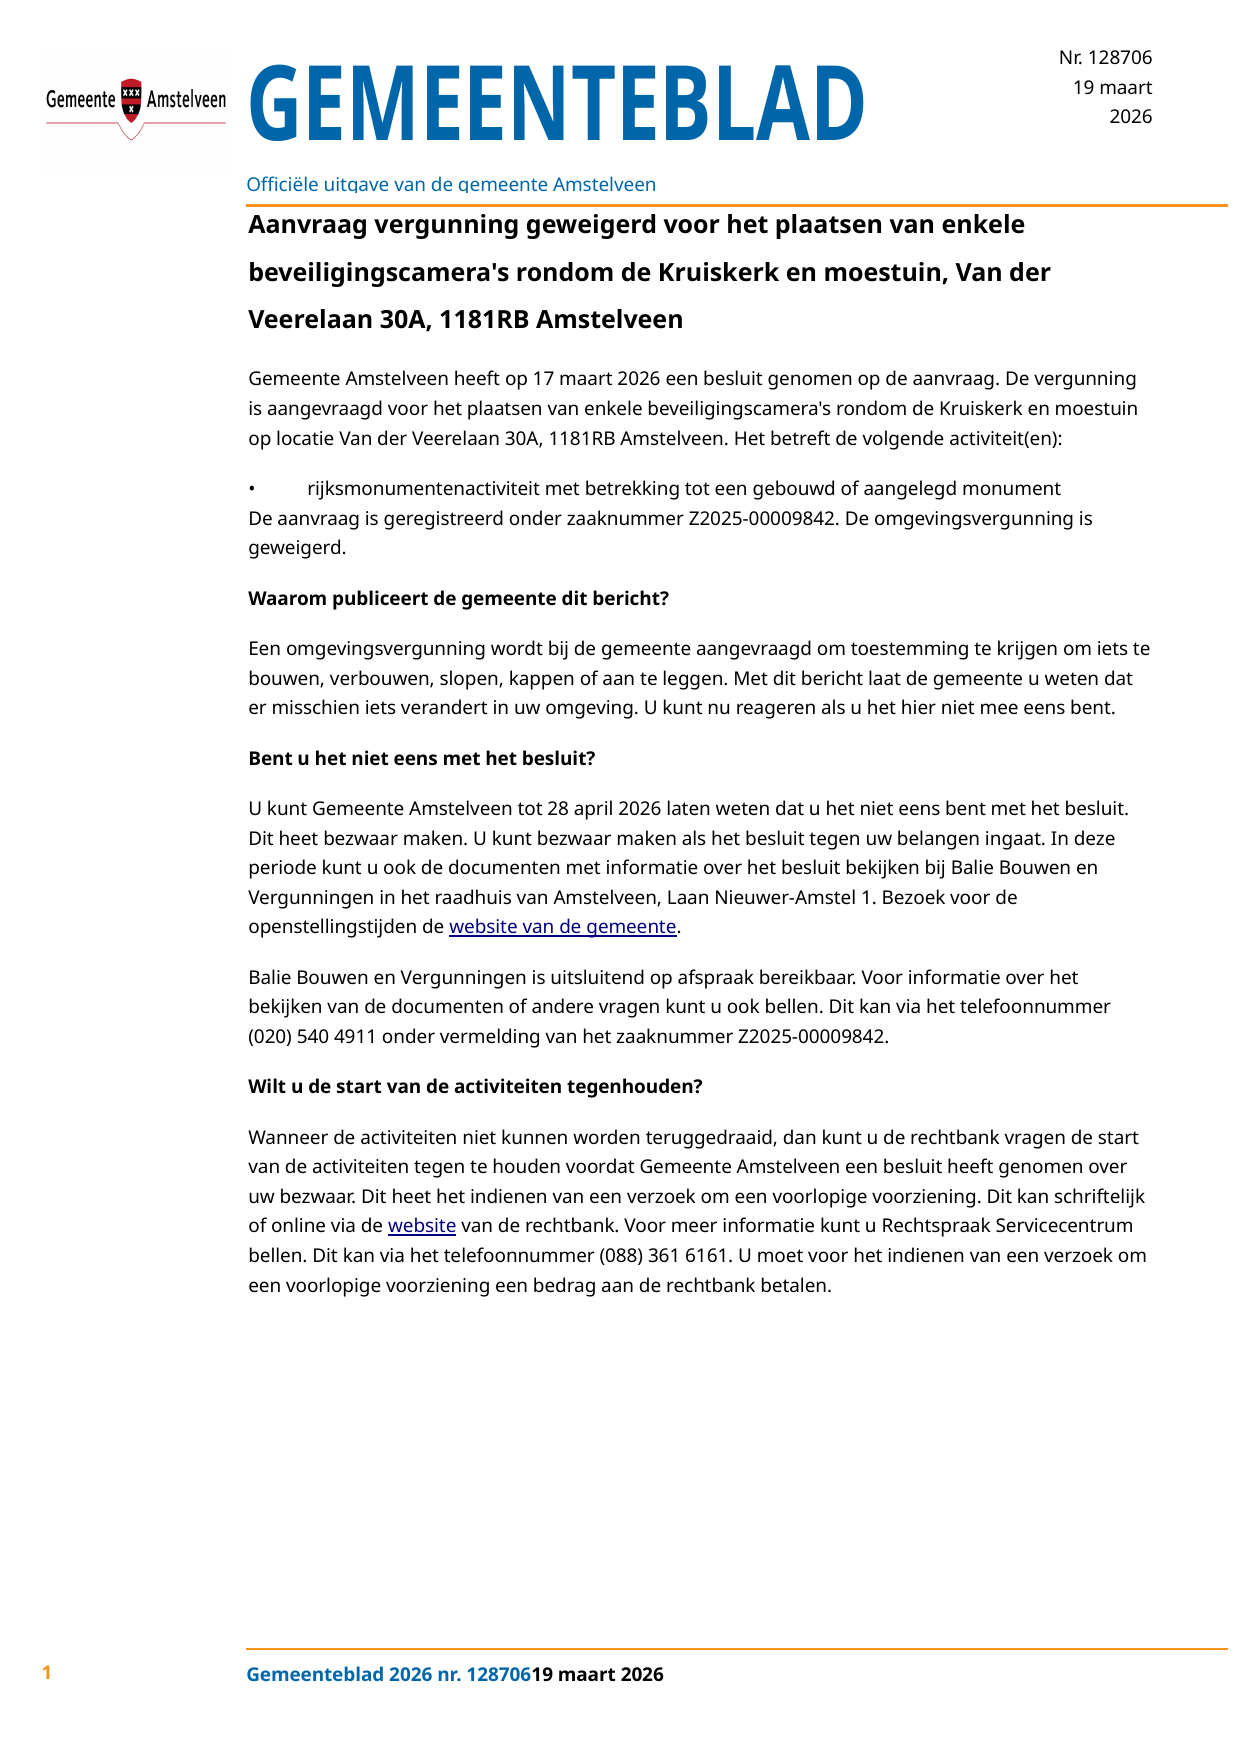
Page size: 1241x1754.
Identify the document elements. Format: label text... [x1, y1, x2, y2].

picture [41, 47, 231, 172]
text Een omgevingsvergunning wordt bij de gemeente aangevraagd om toestemming te krijgen om iets te bouwen, verbouwen, slopen, kappen of aan te leggen. Met dit bericht laat de gemeente u weten dat er misschien iets verandert in uw omgeving. U kunt nu reageren als u het hier niet mee eens bent. [248, 635, 1152, 720]
text Aanvraag vergunning geweigerd voor het plaatsen van enkele beveiligingscamera's rondom de Kruiskerk en moestuin, Van der Veerelaan 30A, 1181RB Amstelveen [248, 207, 1152, 336]
text Bent u het niet eens met het besluit? [248, 745, 1152, 770]
list rijksmonumentenactiviteit met betrekking tot een gebouwd of aangelegd monument [248, 475, 1152, 501]
text De aanvraag is geregistreerd onder zaaknummer Z2025-00009842. De omgevingsvergunning is geweigerd. [248, 505, 1152, 560]
text Balie Bouwen en Vergunningen is uitsluitend op afspraak bereikbaar. Voor informatie over het bekijken van de documenten of andere vragen kunt u ook bellen. Dit kan via het telefoonnummer (020) 540 4911 onder vermelding van het zaaknummer Z2025-00009842. [248, 964, 1152, 1049]
text Wilt u de start van de activiteiten tegenhouden? [248, 1073, 1152, 1099]
text Waarom publiceert de gemeente dit bericht? [248, 585, 1152, 610]
text Gemeente Amstelveen heeft op 17 maart 2026 een besluit genomen op de aanvraag. De vergunning is aangevraagd voor het plaatsen van enkele beveiligingscamera's rondom de Kruiskerk en moestuin op locatie Van der Veerelaan 30A, 1181RB Amstelveen. Het betreft de volgende activiteit(en): [248, 366, 1152, 450]
text Wanneer de activiteiten niet kunnen worden teruggedraaid, dan kunt u de rechtbank vragen de start van de activiteiten tegen te houden voordat Gemeente Amstelveen een besluit heeft genomen over uw bezwaar. Dit heet het indienen van een verzoek om een voorlopige voorziening. Dit kan schriftelijk of online via de website van de rechtbank. Voor meer informatie kunt u Rechtspraak Servicecentrum bellen. Dit kan via het telefoonnummer (088) 361 6161. U moet voor het indienen van een verzoek om een voorlopige voorziening een bedrag aan de rechtbank betalen. [248, 1124, 1152, 1297]
text U kunt Gemeente Amstelveen tot 28 april 2026 laten weten dat u het niet eens bent met het besluit. Dit heet bezwaar maken. U kunt bezwaar maken als het besluit tegen uw belangen ingaat. In deze periode kunt u ook de documenten met informatie over het besluit bekijken bij Balie Bouwen en Vergunningen in het raadhuis van Amstelveen, Laan Nieuwer-Amstel 1. Bezoek voor de openstellingstijden de website van de gemeente. [248, 795, 1152, 939]
